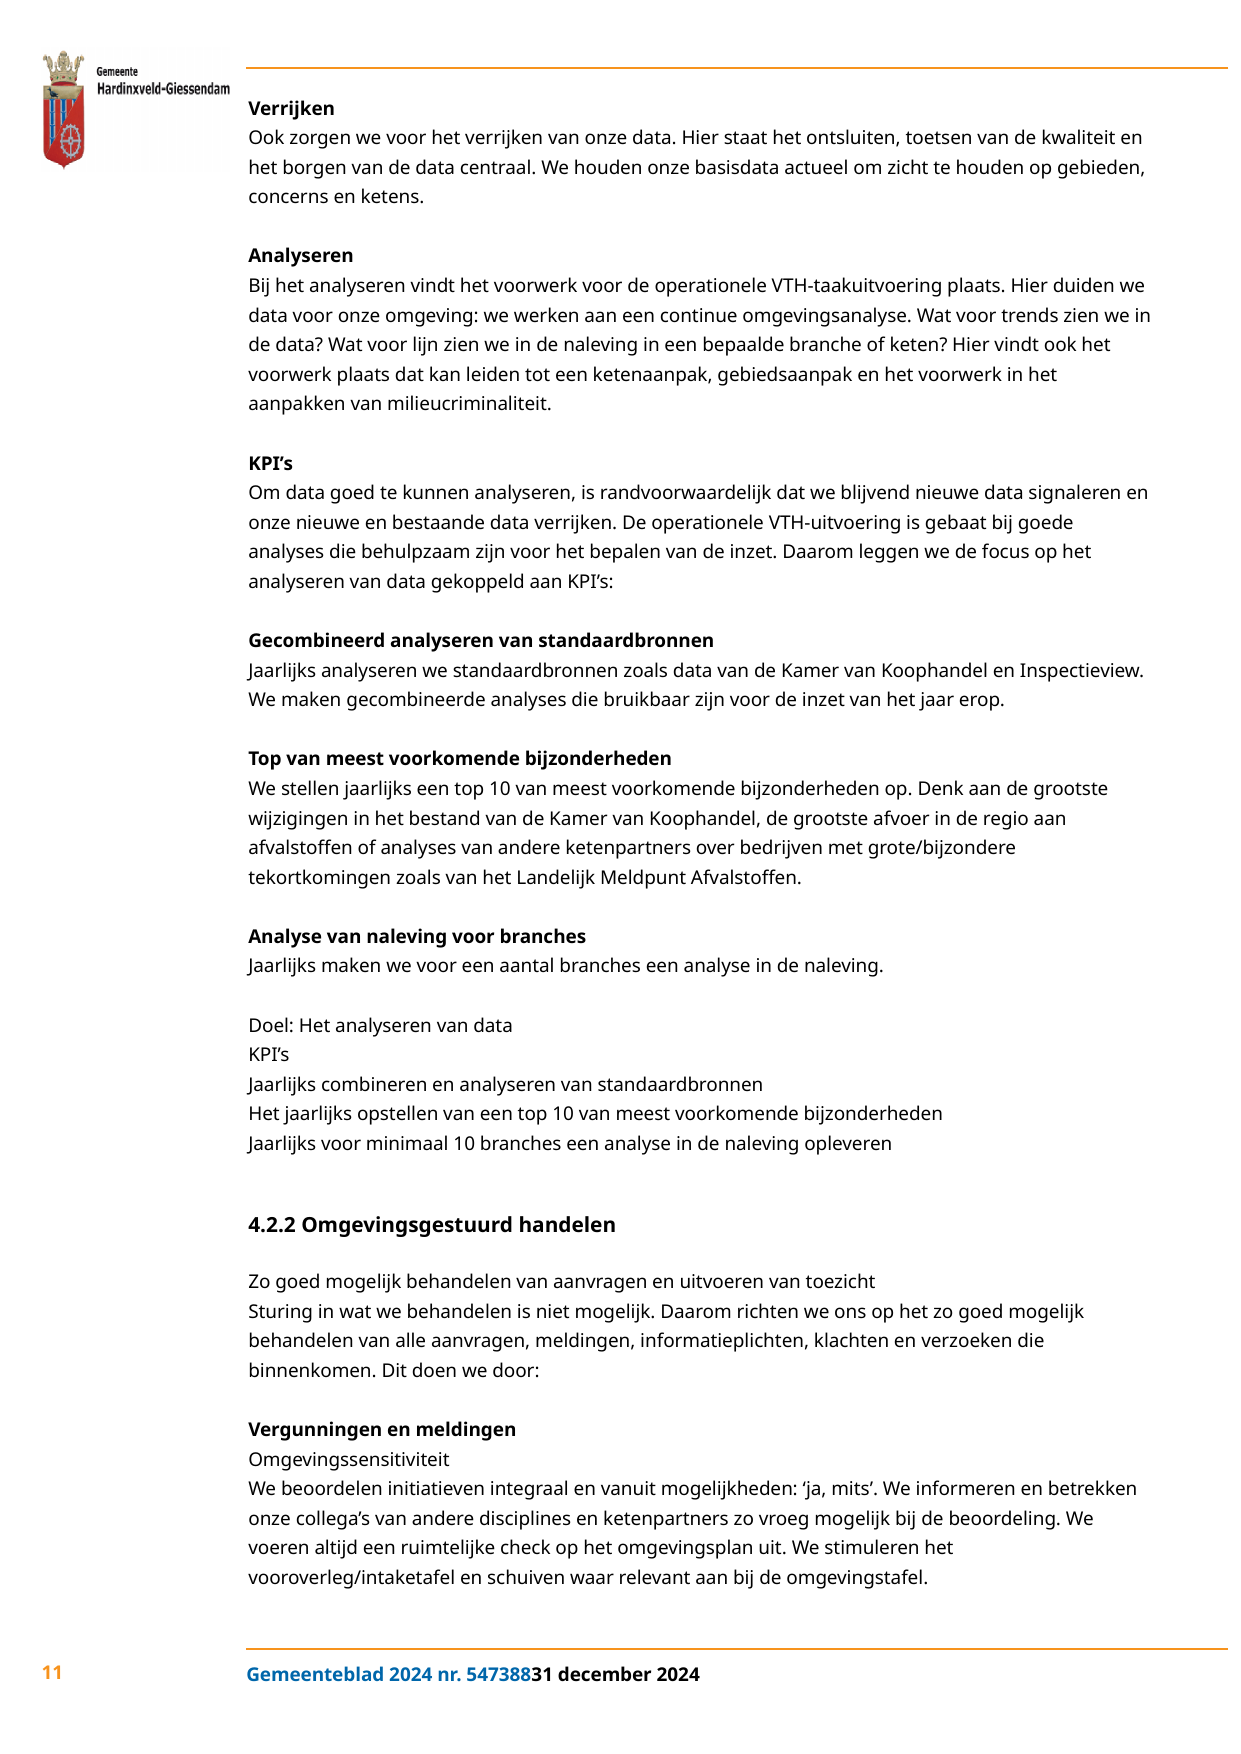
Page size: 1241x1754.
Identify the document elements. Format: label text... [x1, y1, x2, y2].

text We stellen jaarlijks een top 10 van meest voorkomende bijzonderheden op. Denk aan de grootste wijzigingen in het bestand van de Kamer van Koophandel, de grootste afvoer in de regio aan afvalstoffen of analyses van andere ketenpartners over bedrijven met grote/bijzondere tekortkomingen zoals van het Landelijk Meldpunt Afvalstoffen. [248, 775, 1152, 890]
text KPI’s [248, 450, 1152, 476]
text Ook zorgen we voor het verrijken van onze data. Hier staat het ontsluiten, toetsen van de kwaliteit en het borgen van de data centraal. We houden onze basisdata actueel om zicht te houden op gebieden, concerns en ketens. [248, 124, 1152, 209]
text Bij het analyseren vindt het voorwerk voor de operationele VTH-taakuitvoering plaats. Hier duiden we data voor onze omgeving: we werken aan een continue omgevingsanalyse. Wat voor trends zien we in de data? Wat voor lijn zien we in de naleving in een bepaalde branche of keten? Hier vindt ook het voorwerk plaats dat kan leiden tot een ketenaanpak, gebiedsaanpak en het voorwerk in het aanpakken van milieucriminaliteit. [248, 272, 1152, 416]
text Doel: Het analyseren van data [248, 1012, 1152, 1038]
text Gecombineerd analyseren van standaardbronnen [248, 627, 1152, 653]
text Analyse van naleving voor branches [248, 923, 1152, 949]
text Jaarlijks maken we voor een aantal branches een analyse in de naleving. [248, 953, 1152, 978]
text Het jaarlijks opstellen van een top 10 van meest voorkomende bijzonderheden [248, 1101, 1152, 1126]
text We beoordelen initiatieven integraal en vanuit mogelijkheden: ‘ja, mits’. We informeren en betrekken onze collega’s van andere disciplines en ketenpartners zo vroeg mogelijk bij de beoordeling. We voeren altijd een ruimtelijke check op het omgevingsplan uit. We stimuleren het vooroverleg/intaketafel en schuiven waar relevant aan bij de omgevingstafel. [248, 1475, 1152, 1590]
text KPI’s [248, 1041, 1152, 1067]
text Sturing in wat we behandelen is niet mogelijk. Daarom richten we ons op het zo goed mogelijk behandelen van alle aanvragen, meldingen, informatieplichten, klachten en verzoeken die binnenkomen. Dit doen we door: [248, 1298, 1152, 1383]
text Verrijken [248, 95, 1152, 121]
text Jaarlijks voor minimaal 10 branches een analyse in de naleving opleveren [248, 1130, 1152, 1156]
text 4.2.2 Omgevingsgestuurd handelen [248, 1210, 1152, 1239]
text Vergunningen en meldingen [248, 1416, 1152, 1442]
text Omgevingssensitiviteit [248, 1446, 1152, 1471]
text Zo goed mogelijk behandelen van aanvragen en uitvoeren van toezicht [248, 1268, 1152, 1294]
picture [41, 47, 231, 172]
text Top van meest voorkomende bijzonderheden [248, 746, 1152, 771]
text Jaarlijks analyseren we standaardbronnen zoals data van de Kamer van Koophandel en Inspectieview. We maken gecombineerde analyses die bruikbaar zijn voor de inzet van het jaar erop. [248, 657, 1152, 712]
text Analyseren [248, 243, 1152, 268]
text Jaarlijks combineren en analyseren van standaardbronnen [248, 1071, 1152, 1097]
text Om data goed te kunnen analyseren, is randvoorwaardelijk dat we blijvend nieuwe data signaleren en onze nieuwe en bestaande data verrijken. De operationele VTH-uitvoering is gebaat bij goede analyses die behulpzaam zijn voor het bepalen van de inzet. Daarom leggen we de focus op het analyseren van data gekoppeld aan KPI’s: [248, 479, 1152, 594]
